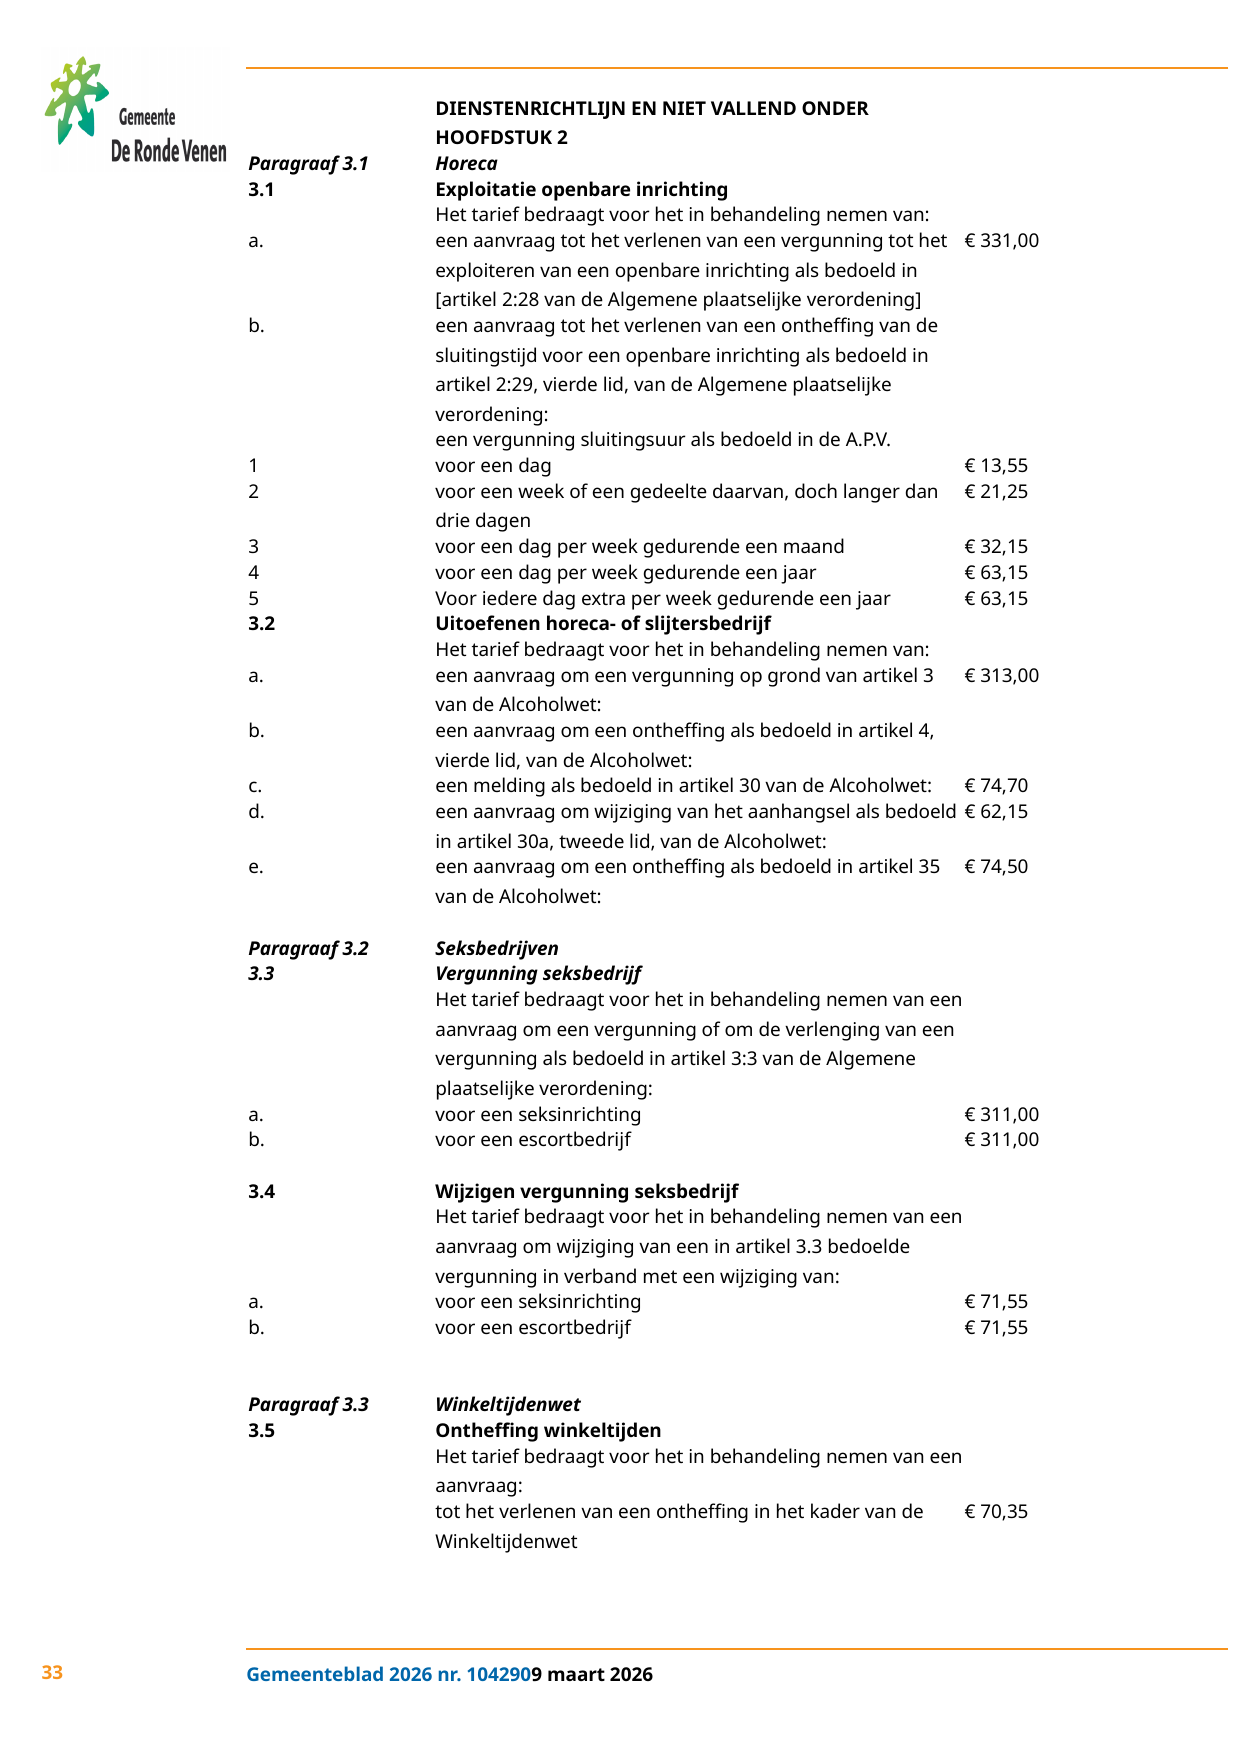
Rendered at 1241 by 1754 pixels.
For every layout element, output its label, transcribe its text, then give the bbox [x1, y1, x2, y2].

table_cell Winkeltijdenwet [435, 1391, 964, 1417]
table_cell € 313,00 [964, 662, 1152, 717]
table_cell [964, 961, 1152, 986]
table_cell Paragraaf 3.3 [248, 1391, 435, 1417]
table_cell voor een week of een gedeelte daarvan, doch langer dan drie dagen [435, 478, 964, 533]
table_cell 3 [248, 534, 435, 559]
table_cell [435, 1554, 964, 1579]
table_cell [964, 611, 1152, 636]
table_cell 1 [248, 453, 435, 478]
table_cell een vergunning sluitingsuur als bedoeld in de A.P.V. [435, 427, 964, 452]
table_cell [964, 150, 1152, 176]
table_cell een aanvraag tot het verlenen van een vergunning tot het exploiteren van een openbare inrichting als bedoeld in [artikel 2:28 van de Algemene plaatselijke verordening] [435, 227, 964, 312]
table_cell 3.4 [248, 1178, 435, 1204]
table_cell Vergunning seksbedrijf [435, 961, 964, 986]
table_cell [248, 95, 435, 150]
table_cell € 32,15 [964, 534, 1152, 559]
table_cell voor een seksinrichting [435, 1289, 964, 1314]
table_cell Paragraaf 3.2 [248, 935, 435, 961]
table_cell [964, 95, 1152, 150]
table_cell [248, 1579, 435, 1605]
table_cell een aanvraag om wijziging van het aanhangsel als bedoeld in artikel 30a, tweede lid, van de Alcoholwet: [435, 799, 964, 854]
table_cell € 74,50 [964, 854, 1152, 909]
table_cell [964, 1443, 1152, 1498]
table_cell Het tarief bedraagt voor het in behandeling nemen van een aanvraag om wijziging van een in artikel 3.3 bedoelde vergunning in verband met een wijziging van: [435, 1204, 964, 1288]
table_cell 3.2 [248, 611, 435, 636]
table_cell [248, 1554, 435, 1579]
table_cell Paragraaf 3.1 [248, 150, 435, 176]
table_cell Het tarief bedraagt voor het in behandeling nemen van: [435, 202, 964, 227]
table_cell [964, 1178, 1152, 1204]
table_cell a. [248, 227, 435, 312]
table_cell e. [248, 854, 435, 909]
table_cell a. [248, 662, 435, 717]
table_cell [964, 1554, 1152, 1579]
table_cell [964, 909, 1152, 935]
table_cell een aanvraag om een ontheffing als bedoeld in artikel 35 van de Alcoholwet: [435, 854, 964, 909]
table_cell DIENSTENRICHTLIJN EN NIET VALLEND ONDER HOOFDSTUK 2 [435, 95, 964, 150]
table_cell een aanvraag om een ontheffing als bedoeld in artikel 4, vierde lid, van de Alcoholwet: [435, 718, 964, 773]
table_cell 5 [248, 585, 435, 611]
table_cell € 13,55 [964, 453, 1152, 478]
table_cell 3.1 [248, 176, 435, 202]
table_cell Exploitatie openbare inrichting [435, 176, 964, 202]
table_cell [435, 1152, 964, 1178]
table_cell 2 [248, 478, 435, 533]
picture [41, 47, 231, 172]
table_cell [248, 202, 435, 227]
table_cell [964, 935, 1152, 961]
table_cell Wijzigen vergunning seksbedrijf [435, 1178, 964, 1204]
table_cell [248, 909, 435, 935]
table_cell [248, 1340, 435, 1366]
table_cell Voor iedere dag extra per week gedurende een jaar [435, 585, 964, 611]
table_cell Ontheffing winkeltijden [435, 1417, 964, 1443]
table_cell voor een seksinrichting [435, 1101, 964, 1126]
table_cell € 71,55 [964, 1289, 1152, 1314]
table_cell € 311,00 [964, 1101, 1152, 1126]
table_cell a. [248, 1101, 435, 1126]
table_cell [964, 176, 1152, 202]
table_cell voor een escortbedrijf [435, 1126, 964, 1152]
table_cell [435, 909, 964, 935]
table_cell [964, 1366, 1152, 1391]
table_cell 3.5 [248, 1417, 435, 1443]
table_cell Horeca [435, 150, 964, 176]
table_cell voor een dag per week gedurende een maand [435, 534, 964, 559]
table_cell [435, 1366, 964, 1391]
table_cell b. [248, 312, 435, 427]
table_cell [248, 1366, 435, 1391]
table_cell voor een escortbedrijf [435, 1314, 964, 1340]
table_cell € 63,15 [964, 559, 1152, 585]
table_cell [964, 427, 1152, 452]
table_cell 3.3 [248, 961, 435, 986]
table_cell [435, 1340, 964, 1366]
table_cell [964, 1204, 1152, 1288]
table_cell € 74,70 [964, 773, 1152, 798]
table_cell b. [248, 718, 435, 773]
table_cell € 331,00 [964, 227, 1152, 312]
table_cell [964, 202, 1152, 227]
table_cell Het tarief bedraagt voor het in behandeling nemen van een aanvraag: [435, 1443, 964, 1498]
table_cell Het tarief bedraagt voor het in behandeling nemen van een aanvraag om een vergunning of om de verlenging van een vergunning als bedoeld in artikel 3:3 van de Algemene plaatselijke verordening: [435, 986, 964, 1101]
table_cell [248, 1204, 435, 1288]
table_cell € 71,55 [964, 1314, 1152, 1340]
table_cell Seksbedrijven [435, 935, 964, 961]
table_cell [248, 1152, 435, 1178]
table_cell € 62,15 [964, 799, 1152, 854]
table_cell Uitoefenen horeca- of slijtersbedrijf [435, 611, 964, 636]
table_cell € 70,35 [964, 1498, 1152, 1553]
table_cell a. [248, 1289, 435, 1314]
table_cell [964, 1391, 1152, 1417]
table_cell een melding als bedoeld in artikel 30 van de Alcoholwet: [435, 773, 964, 798]
table_cell [964, 312, 1152, 427]
table_cell [964, 1417, 1152, 1443]
table_cell tot het verlenen van een ontheffing in het kader van de Winkeltijdenwet [435, 1498, 964, 1553]
table_cell € 63,15 [964, 585, 1152, 611]
table_cell € 311,00 [964, 1126, 1152, 1152]
table_cell [964, 636, 1152, 662]
table_cell [248, 636, 435, 662]
table_cell [435, 1579, 964, 1605]
table_cell € 21,25 [964, 478, 1152, 533]
table_cell [248, 1498, 435, 1553]
table_cell b. [248, 1314, 435, 1340]
table_cell een aanvraag om een vergunning op grond van artikel 3 van de Alcoholwet: [435, 662, 964, 717]
table_cell [248, 1443, 435, 1498]
table_cell [964, 986, 1152, 1101]
table_cell voor een dag [435, 453, 964, 478]
table_cell [248, 427, 435, 452]
table_cell b. [248, 1126, 435, 1152]
table_cell [964, 718, 1152, 773]
table_cell [964, 1152, 1152, 1178]
table_cell voor een dag per week gedurende een jaar [435, 559, 964, 585]
table_cell Het tarief bedraagt voor het in behandeling nemen van: [435, 636, 964, 662]
table_cell [248, 986, 435, 1101]
table_cell d. [248, 799, 435, 854]
table_cell c. [248, 773, 435, 798]
table_cell 4 [248, 559, 435, 585]
table_cell een aanvraag tot het verlenen van een ontheffing van de sluitingstijd voor een openbare inrichting als bedoeld in artikel 2:29, vierde lid, van de Algemene plaatselijke verordening: [435, 312, 964, 427]
table_cell [964, 1340, 1152, 1366]
table_cell [964, 1579, 1152, 1605]
